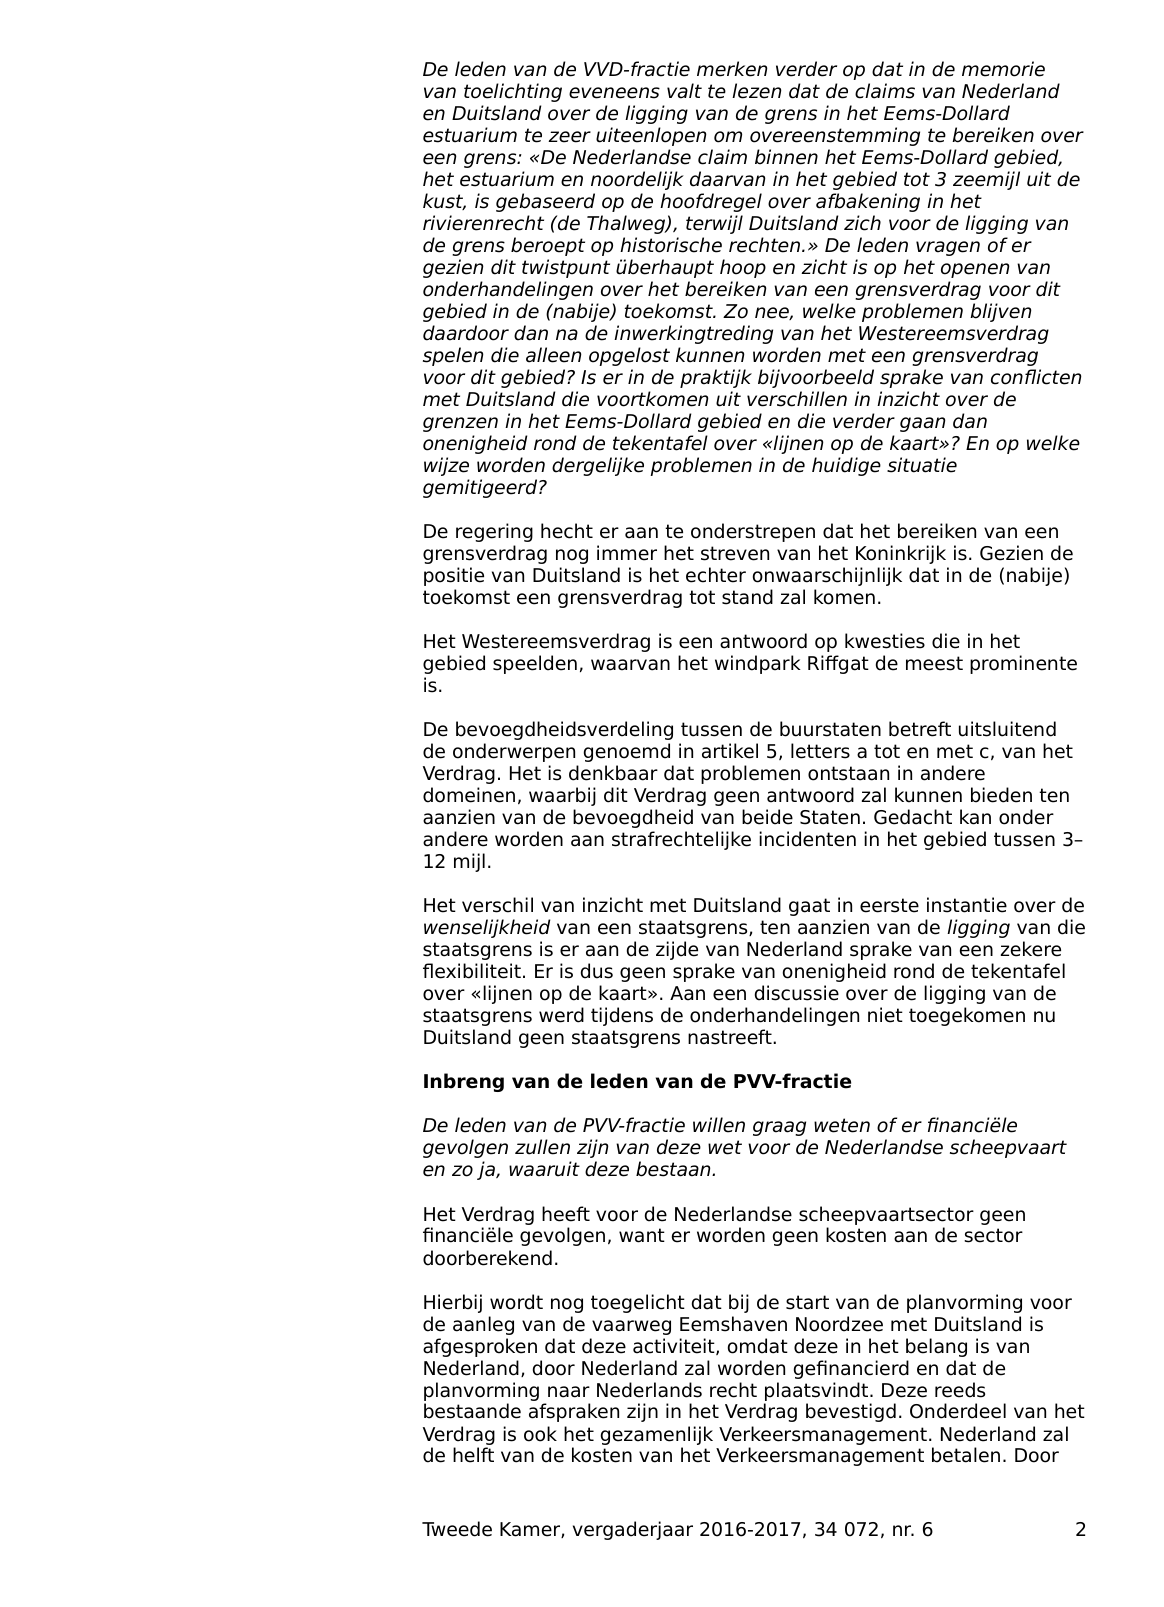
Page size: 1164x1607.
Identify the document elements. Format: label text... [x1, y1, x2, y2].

subtitle Inbreng van de leden van de PVV-fractie [422, 1071, 1087, 1093]
text Het Westereemsverdrag is een antwoord op kwesties die in het gebied speelden, waarvan het windpark Riffgat de meest prominente is. [422, 631, 1087, 697]
text Hierbij wordt nog toegelicht dat bij de start van de planvorming voor de aanleg van de vaarweg Eemshaven Noordzee met Duitsland is afgesproken dat deze activiteit, omdat deze in het belang is van Nederland, door Nederland zal worden gefinancierd en dat de planvorming naar Nederlands recht plaatsvindt. Deze reeds bestaande afspraken zijn in het Verdrag bevestigd. Onderdeel van het Verdrag is ook het gezamenlijk Verkeersmanagement. Nederland zal de helft van de kosten van het Verkeersmanagement betalen. Door [422, 1292, 1087, 1467]
text De leden van de VVD-fractie merken verder op dat in de memorie van toelichting eveneens valt te lezen dat de claims van Nederland en Duitsland over de ligging van de grens in het Eems-Dollard estuarium te zeer uiteenlopen om overeenstemming te bereiken over een grens: «De Nederlandse claim binnen het Eems-Dollard gebied, het estuarium en noordelijk daarvan in het gebied tot 3 zeemijl uit de kust, is gebaseerd op de hoofdregel over afbakening in het rivierenrecht (de Thalweg), terwijl Duitsland zich voor de ligging van de grens beroept op historische rechten.» De leden vragen of er gezien dit twistpunt überhaupt hoop en zicht is op het openen van onderhandelingen over het bereiken van een grensverdrag voor dit gebied in de (nabije) toekomst. Zo nee, welke problemen blijven daardoor dan na de inwerkingtreding van het Westereemsverdrag spelen die alleen opgelost kunnen worden met een grensverdrag voor dit gebied? Is er in de praktijk bijvoorbeeld sprake van conflicten met Duitsland die voortkomen uit verschillen in inzicht over de grenzen in het Eems-Dollard gebied en die verder gaan dan onenigheid rond de tekentafel over «lijnen op de kaart»? En op welke wijze worden dergelijke problemen in de huidige situatie gemitigeerd? [422, 59, 1087, 499]
text De leden van de PVV-fractie willen graag weten of er financiële gevolgen zullen zijn van deze wet voor de Nederlandse scheepvaart en zo ja, waaruit deze bestaan. [422, 1115, 1087, 1181]
text Het Verdrag heeft voor de Nederlandse scheepvaartsector geen financiële gevolgen, want er worden geen kosten aan de sector doorberekend. [422, 1203, 1087, 1269]
text De bevoegdheidsverdeling tussen de buurstaten betreft uitsluitend de onderwerpen genoemd in artikel 5, letters a tot en met c, van het Verdrag. Het is denkbaar dat problemen ontstaan in andere domeinen, waarbij dit Verdrag geen antwoord zal kunnen bieden ten aanzien van de bevoegdheid van beide Staten. Gedacht kan onder andere worden aan strafrechtelijke incidenten in het gebied tussen 3–12 mijl. [422, 719, 1087, 873]
text Het verschil van inzicht met Duitsland gaat in eerste instantie over de wenselijkheid van een staatsgrens, ten aanzien van de ligging van die staatsgrens is er aan de zijde van Nederland sprake van een zekere flexibiliteit. Er is dus geen sprake van onenigheid rond de tekentafel over «lijnen op de kaart». Aan een discussie over de ligging van de staatsgrens werd tijdens de onderhandelingen niet toegekomen nu Duitsland geen staatsgrens nastreeft. [422, 895, 1087, 1049]
text De regering hecht er aan te onderstrepen dat het bereiken van een grensverdrag nog immer het streven van het Koninkrijk is. Gezien de positie van Duitsland is het echter onwaarschijnlijk dat in de (nabije) toekomst een grensverdrag tot stand zal komen. [422, 521, 1087, 609]
